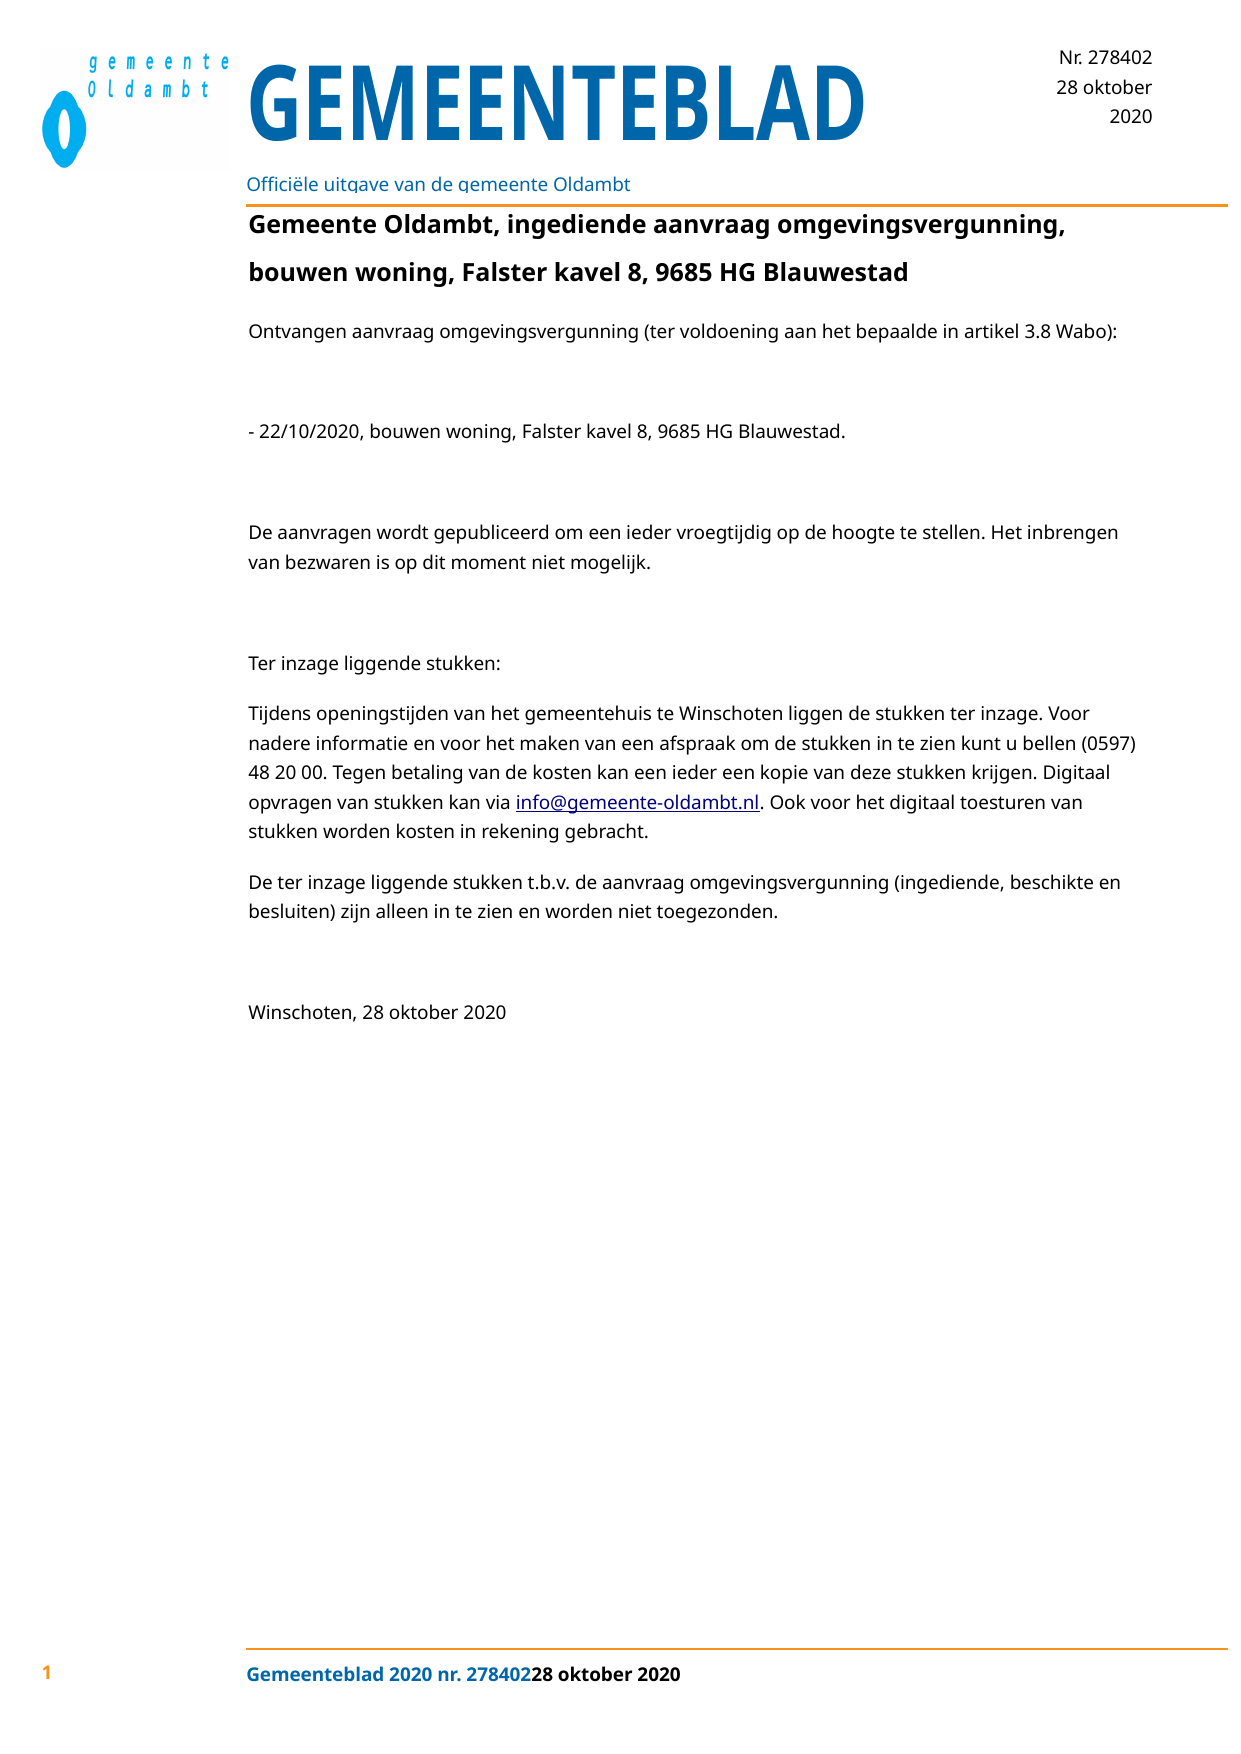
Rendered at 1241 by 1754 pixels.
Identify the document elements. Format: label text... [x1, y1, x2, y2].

text - 22/10/2020, bouwen woning, Falster kavel 8, 9685 HG Blauwestad. [248, 419, 1152, 444]
text Tijdens openingstijden van het gemeentehuis te Winschoten liggen de stukken ter inzage. Voor nadere informatie en voor het maken van een afspraak om de stukken in te zien kunt u bellen (0597) 48 20 00. Tegen betaling van de kosten kan een ieder een kopie van deze stukken krijgen. Digitaal opvragen van stukken kan via info@gemeente-oldambt.nl. Ook voor het digitaal toesturen van stukken worden kosten in rekening gebracht. [248, 700, 1152, 844]
picture [41, 47, 231, 172]
text Winschoten, 28 oktober 2020 [248, 999, 1152, 1025]
text Ontvangen aanvraag omgevingsvergunning (ter voldoening aan het bepaalde in artikel 3.8 Wabo): [248, 318, 1152, 344]
text Gemeente Oldambt, ingediende aanvraag omgevingsvergunning, bouwen woning, Falster kavel 8, 9685 HG Blauwestad [248, 207, 1152, 288]
text De ter inzage liggende stukken t.b.v. de aanvraag omgevingsvergunning (ingediende, beschikte en besluiten) zijn alleen in te zien en worden niet toegezonden. [248, 869, 1152, 924]
text Ter inzage liggende stukken: [248, 650, 1152, 676]
text De aanvragen wordt gepubliceerd om een ieder vroegtijdig op de hoogte te stellen. Het inbrengen van bezwaren is op dit moment niet mogelijk. [248, 519, 1152, 575]
